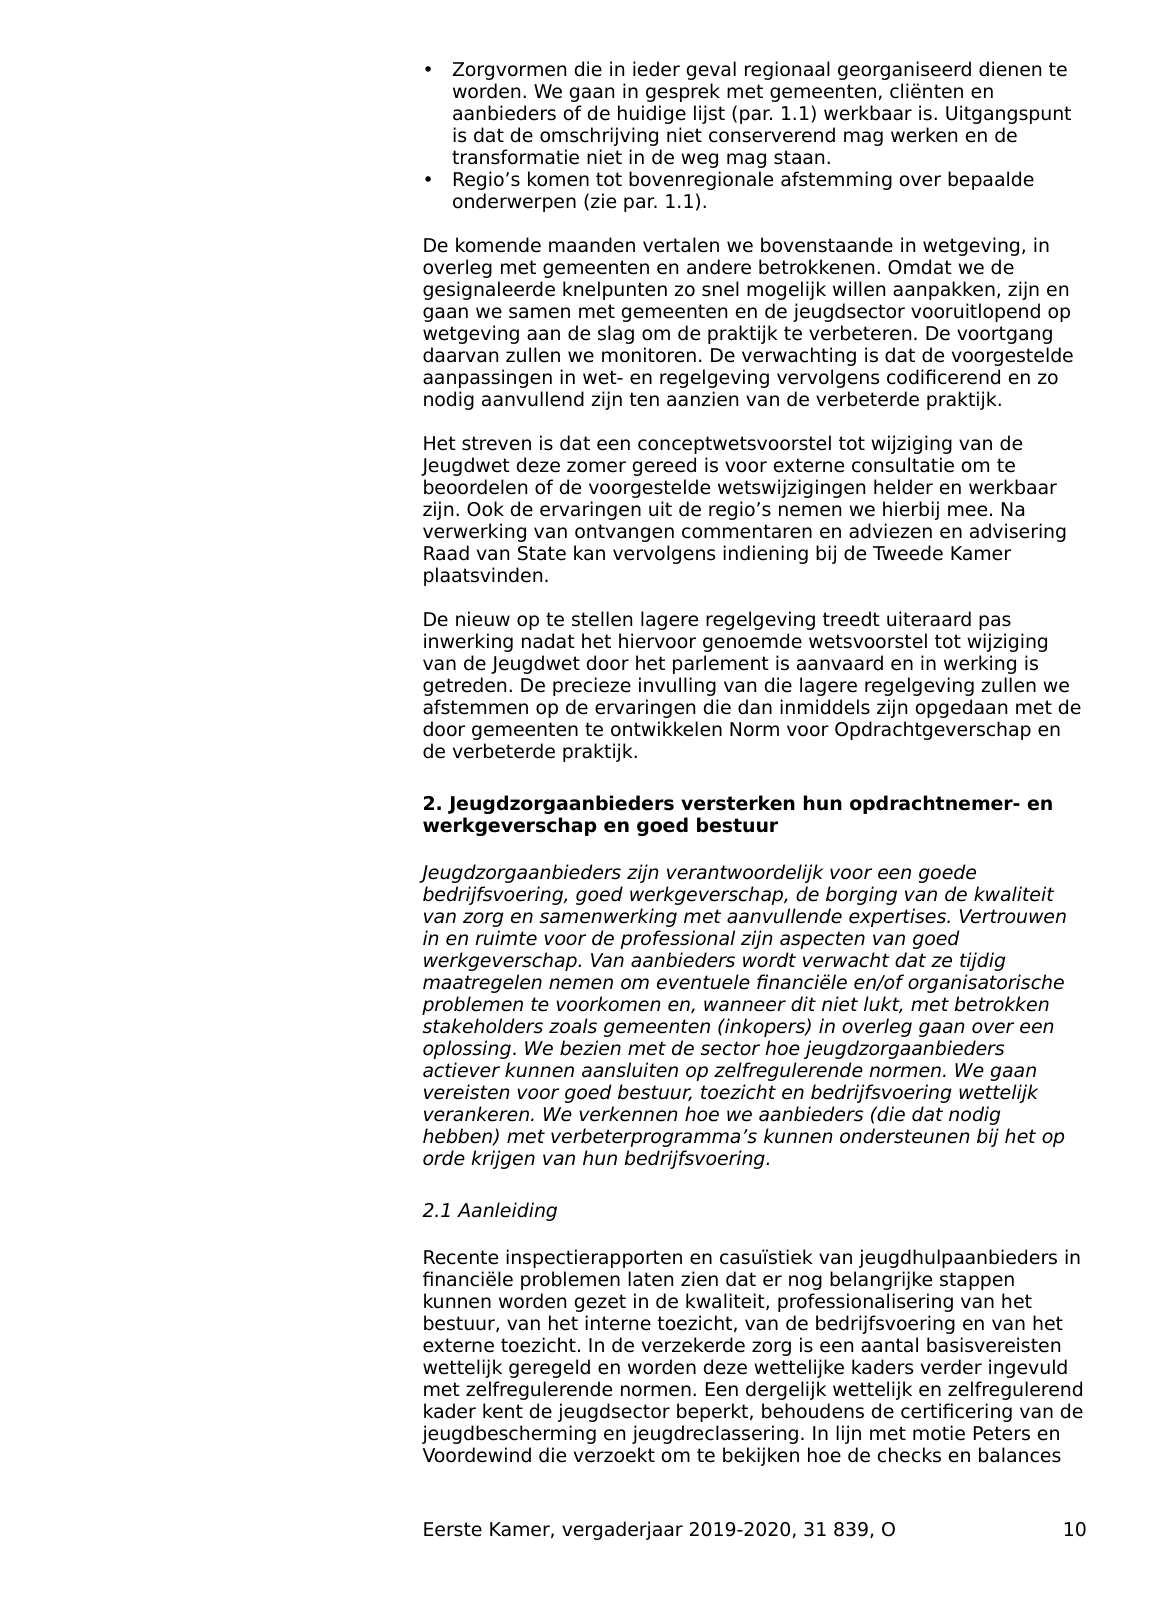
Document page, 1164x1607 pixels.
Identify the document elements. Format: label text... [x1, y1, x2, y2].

text De komende maanden vertalen we bovenstaande in wetgeving, in overleg met gemeenten en andere betrokkenen. Omdat we de gesignaleerde knelpunten zo snel mogelijk willen aanpakken, zijn en gaan we samen met gemeenten en de jeugdsector vooruitlopend op wetgeving aan de slag om de praktijk te verbeteren. De voortgang daarvan zullen we monitoren. De verwachting is dat de voorgestelde aanpassingen in wet- en regelgeving vervolgens codificerend en zo nodig aanvullend zijn ten aanzien van de verbeterde praktijk. [422, 235, 1087, 411]
text De nieuw op te stellen lagere regelgeving treedt uiteraard pas inwerking nadat het hiervoor genoemde wetsvoorstel tot wijziging van de Jeugdwet door het parlement is aanvaard en in werking is getreden. De precieze invulling van die lagere regelgeving zullen we afstemmen op de ervaringen die dan inmiddels zijn opgedaan met de door gemeenten te ontwikkelen Norm voor Opdrachtgeverschap en de verbeterde praktijk. [422, 609, 1087, 763]
text Jeugdzorgaanbieders zijn verantwoordelijk voor een goede bedrijfsvoering, goed werkgeverschap, de borging van de kwaliteit van zorg en samenwerking met aanvullende expertises. Vertrouwen in en ruimte voor de professional zijn aspecten van goed werkgeverschap. Van aanbieders wordt verwacht dat ze tijdig maatregelen nemen om eventuele financiële en/of organisatorische problemen te voorkomen en, wanneer dit niet lukt, met betrokken stakeholders zoals gemeenten (inkopers) in overleg gaan over een oplossing. We bezien met de sector hoe jeugdzorgaanbieders actiever kunnen aansluiten op zelfregulerende normen. We gaan vereisten voor goed bestuur, toezicht en bedrijfsvoering wettelijk verankeren. We verkennen hoe we aanbieders (die dat nodig hebben) met verbeterprogramma’s kunnen ondersteunen bij het op orde krijgen van hun bedrijfsvoering. [422, 862, 1087, 1170]
text Het streven is dat een conceptwetsvoorstel tot wijziging van de Jeugdwet deze zomer gereed is voor externe consultatie om te beoordelen of de voorgestelde wetswijzigingen helder en werkbaar zijn. Ook de ervaringen uit de regio’s nemen we hierbij mee. Na verwerking van ontvangen commentaren en adviezen en advisering Raad van State kan vervolgens indiening bij de Tweede Kamer plaatsvinden. [422, 433, 1087, 587]
subtitle 2.1 Aanleiding [422, 1200, 1087, 1222]
text • Zorgvormen die in ieder geval regionaal georganiseerd dienen te worden. We gaan in gesprek met gemeenten, cliënten en aanbieders of de huidige lijst (par. 1.1) werkbaar is. Uitgangspunt is dat de omschrijving niet conserverend mag werken en de transformatie niet in de weg mag staan. [422, 59, 1087, 169]
subtitle 2. Jeugdzorgaanbieders versterken hun opdrachtnemer- en werkgeverschap en goed bestuur [422, 793, 1087, 837]
text Recente inspectierapporten en casuïstiek van jeugdhulpaanbieders in financiële problemen laten zien dat er nog belangrijke stappen kunnen worden gezet in de kwaliteit, professionalisering van het bestuur, van het interne toezicht, van de bedrijfsvoering en van het externe toezicht. In de verzekerde zorg is een aantal basisvereisten wettelijk geregeld en worden deze wettelijke kaders verder ingevuld met zelfregulerende normen. Een dergelijk wettelijk en zelfregulerend kader kent de jeugdsector beperkt, behoudens de certificering van de jeugdbescherming en jeugdreclassering. In lijn met motie Peters en Voordewind die verzoekt om te bekijken hoe de checks en balances [422, 1247, 1087, 1466]
text • Regio’s komen tot bovenregionale afstemming over bepaalde onderwerpen (zie par. 1.1). [422, 169, 1087, 213]
